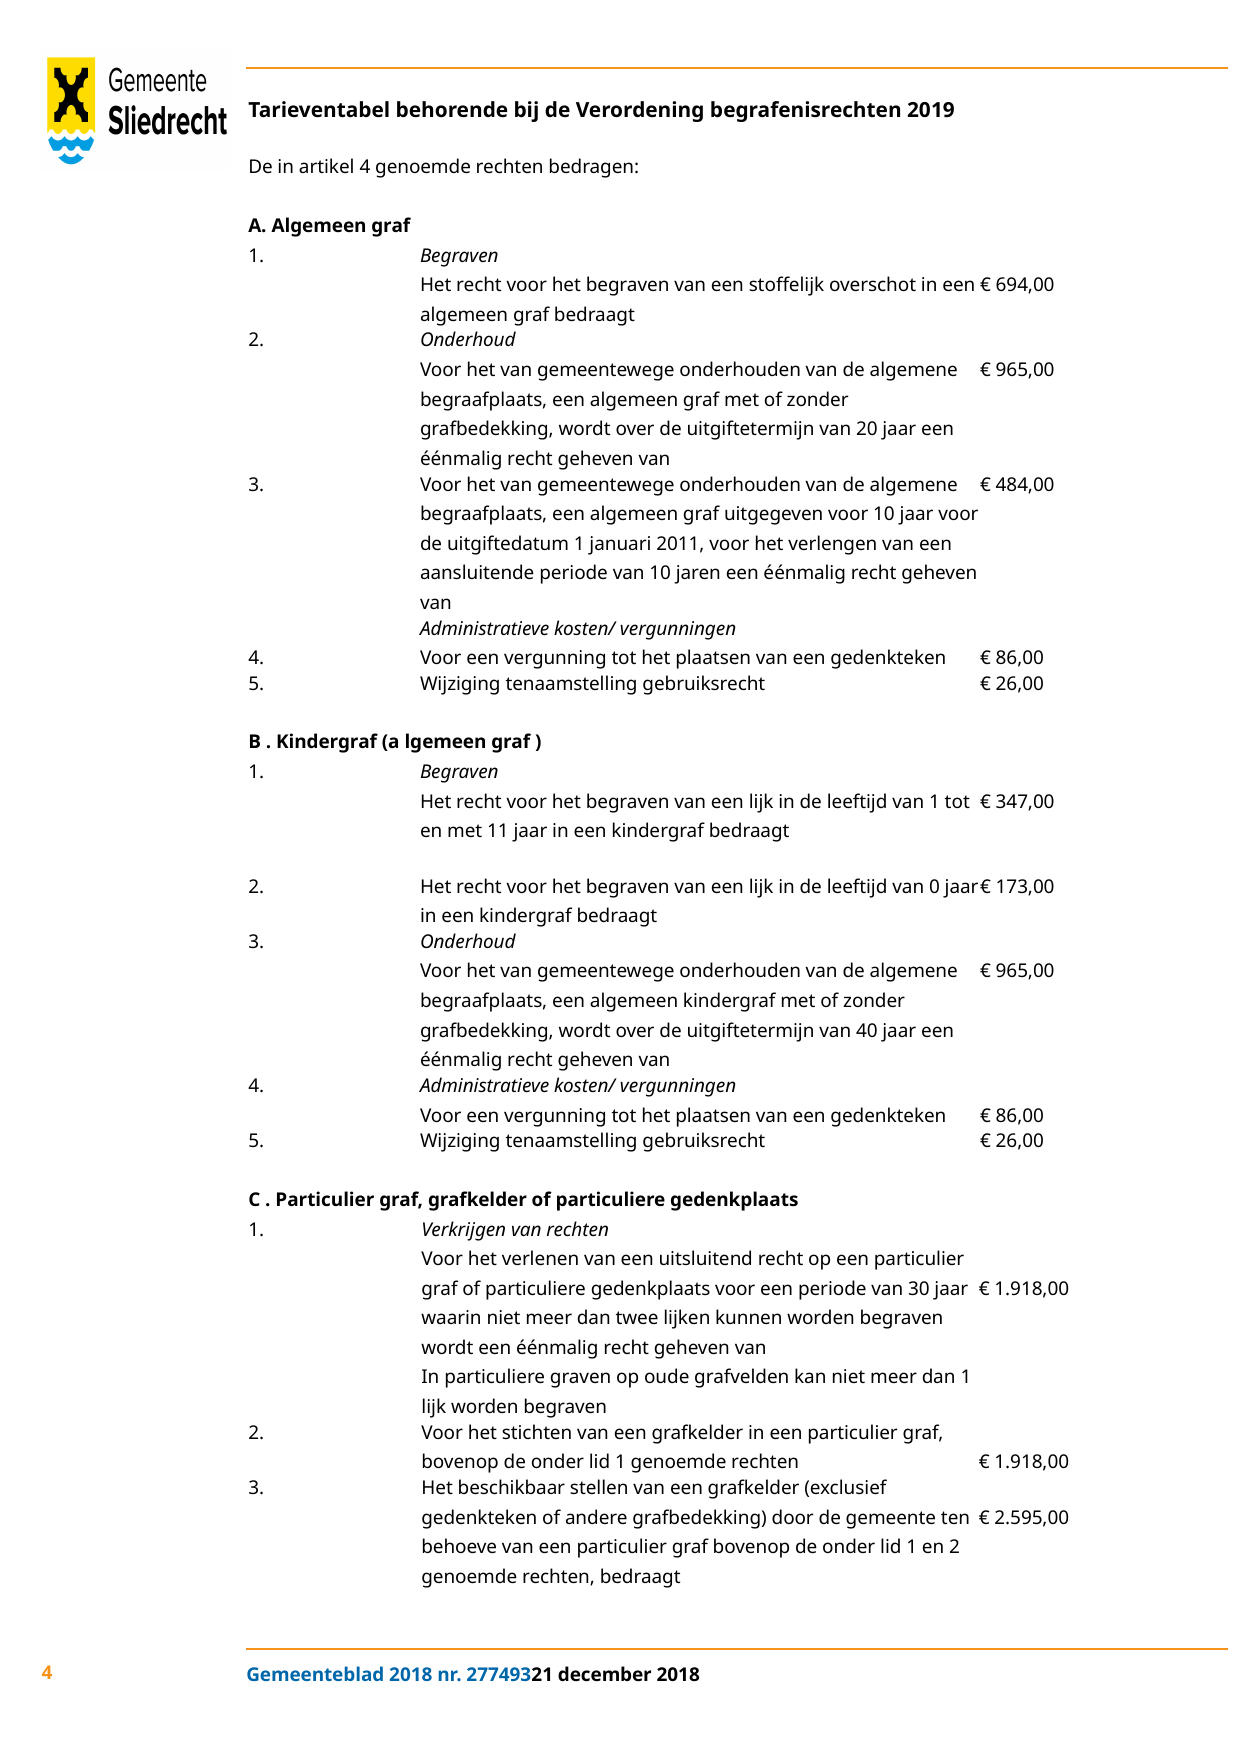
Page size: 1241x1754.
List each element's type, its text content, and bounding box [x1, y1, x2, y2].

table_cell Onderhoud Voor het van gemeentewege onderhouden van de algemene begraafplaats, een algemeen kindergraf met of zonder grafbedekking, wordt over de uitgiftetermijn van 40 jaar een éénmalig recht geheven van [420, 928, 980, 1072]
table_cell Onderhoud Voor het van gemeentewege onderhouden van de algemene begraafplaats, een algemeen graf met of zonder grafbedekking, wordt over de uitgiftetermijn van 20 jaar een éénmalig recht geheven van [420, 327, 980, 471]
table_cell € 965,00 [980, 327, 1152, 471]
table_cell Wijziging tenaamstelling gebruiksrecht [420, 1128, 980, 1153]
table_cell Administratieve kosten/ vergunningen Voor een vergunning tot het plaatsen van een gedenkteken [420, 615, 980, 670]
table_cell 2. [248, 873, 420, 928]
table_cell 4. [248, 1072, 420, 1127]
table_header 1. [248, 242, 420, 327]
table_cell Administratieve kosten/ vergunningen Voor een vergunning tot het plaatsen van een gedenkteken [420, 1072, 980, 1127]
text A. Algemeen graf [248, 212, 1152, 238]
text B . Kindergraf (a lgemeen graf ) [248, 729, 1152, 754]
table_cell 5. [248, 1128, 420, 1153]
table_header 1. [248, 758, 420, 873]
table_cell Voor het van gemeentewege onderhouden van de algemene begraafplaats, een algemeen graf uitgegeven voor 10 jaar voor de uitgiftedatum 1 januari 2011, voor het verlengen van een aansluitende periode van 10 jaren een éénmalig recht geheven van [420, 471, 980, 615]
table_cell € 965,00 [980, 928, 1152, 1072]
table_header € 347,00 [980, 758, 1152, 873]
text Tarieventabel behorende bij de Verordening begrafenisrechten 2019 [248, 95, 1152, 123]
text C . Particulier graf, grafkelder of particuliere gedenkplaats [248, 1186, 1152, 1212]
table_header Begraven Het recht voor het begraven van een lijk in de leeftijd van 1 tot en met 11 jaar in een kindergraf bedraagt [420, 758, 980, 873]
table_header Begraven Het recht voor het begraven van een stoffelijk overschot in een algemeen graf bedraagt [420, 242, 980, 327]
table_header € 694,00 [980, 242, 1152, 327]
table_cell Het beschikbaar stellen van een grafkelder (exclusief gedenkteken of andere grafbedekking) door de gemeente ten behoeve van een particulier graf bovenop de onder lid 1 en 2 genoemde rechten, bedraagt [421, 1474, 978, 1589]
table_cell € 26,00 [980, 670, 1152, 696]
table_cell 3. [248, 471, 420, 615]
table_cell € 2.595,00 [979, 1474, 1152, 1589]
table_header € 1.918,00 [979, 1216, 1152, 1419]
table_cell 2. [248, 327, 420, 471]
table_cell € 1.918,00 [979, 1419, 1152, 1474]
text De in artikel 4 genoemde rechten bedragen: [248, 153, 1152, 179]
table_cell Wijziging tenaamstelling gebruiksrecht [420, 670, 980, 696]
table_cell 3. [248, 1474, 421, 1589]
table_cell € 86,00 [980, 1072, 1152, 1127]
table_cell 5. [248, 670, 420, 696]
table_cell Het recht voor het begraven van een lijk in de leeftijd van 0 jaar in een kindergraf bedraagt [420, 873, 980, 928]
table_cell € 26,00 [980, 1128, 1152, 1153]
table_header 1. [248, 1216, 421, 1419]
table_cell € 86,00 [980, 615, 1152, 670]
table_cell € 173,00 [980, 873, 1152, 928]
table_cell 2. [248, 1419, 421, 1474]
picture [41, 47, 231, 172]
table_cell Voor het stichten van een grafkelder in een particulier graf, bovenop de onder lid 1 genoemde rechten [421, 1419, 978, 1474]
table_cell 3. [248, 928, 420, 1072]
table_cell € 484,00 [980, 471, 1152, 615]
table_cell 4. [248, 615, 420, 670]
table_header Verkrijgen van rechten Voor het verlenen van een uitsluitend recht op een particulier graf of particuliere gedenkplaats voor een periode van 30 jaar waarin niet meer dan twee lijken kunnen worden begraven wordt een éénmalig recht geheven van In particuliere graven op oude grafvelden kan niet meer dan 1 lijk worden begraven [421, 1216, 978, 1419]
